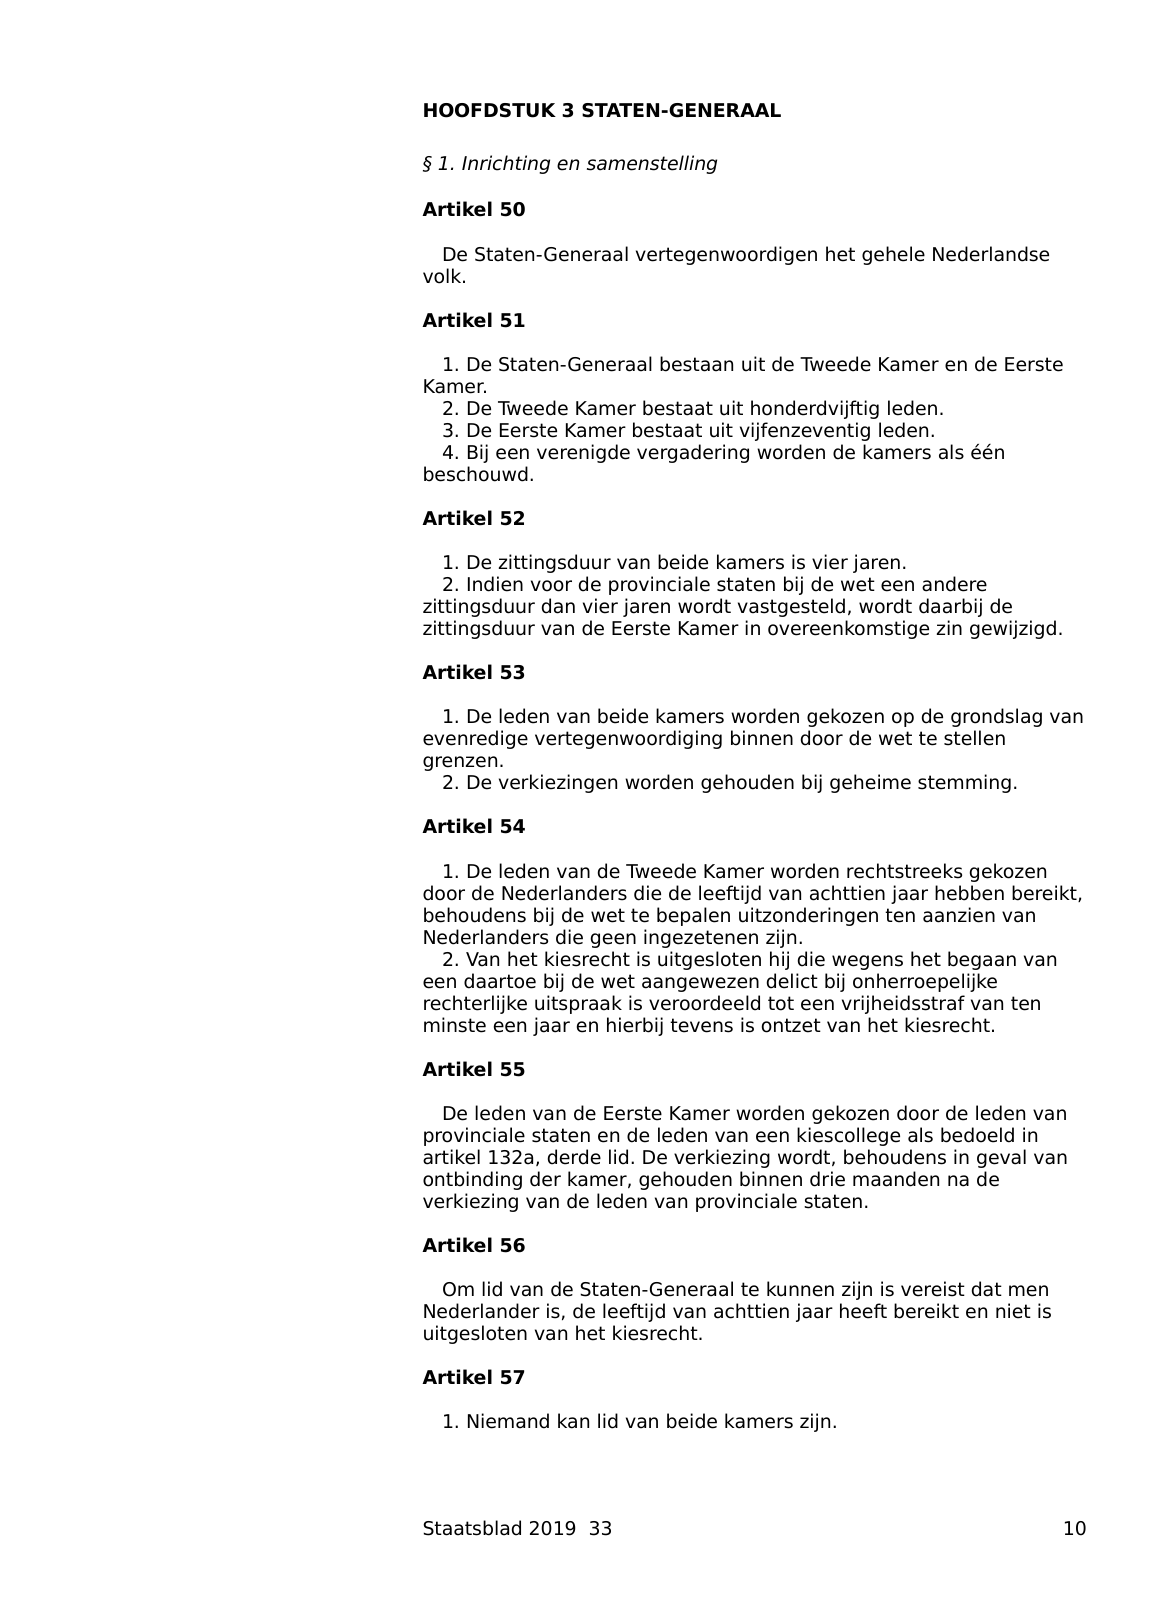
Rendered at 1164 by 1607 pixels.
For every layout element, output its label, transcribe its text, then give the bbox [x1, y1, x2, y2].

text 2. De Tweede Kamer bestaat uit honderdvijftig leden. [422, 398, 1087, 420]
text Om lid van de Staten-Generaal te kunnen zijn is vereist dat men Nederlander is, de leeftijd van achttien jaar heeft bereikt en niet is uitgesloten van het kiesrecht. [422, 1279, 1087, 1345]
text 2. Indien voor de provinciale staten bij de wet een andere zittingsduur dan vier jaren wordt vastgesteld, wordt daarbij de zittingsduur van de Eerste Kamer in overeenkomstige zin gewijzigd. [422, 574, 1087, 640]
subtitle Artikel 57 [422, 1367, 1087, 1389]
subtitle § 1. Inrichting en samenstelling [422, 152, 1087, 174]
text 3. De Eerste Kamer bestaat uit vijfenzeventig leden. [422, 420, 1087, 442]
subtitle Artikel 52 [422, 508, 1087, 530]
text De Staten-Generaal vertegenwoordigen het gehele Nederlandse volk. [422, 243, 1087, 287]
subtitle Artikel 56 [422, 1235, 1087, 1257]
subtitle Artikel 50 [422, 199, 1087, 221]
subtitle Artikel 54 [422, 816, 1087, 838]
subtitle HOOFDSTUK 3 STATEN-GENERAAL [422, 100, 1087, 122]
text 2. De verkiezingen worden gehouden bij geheime stemming. [422, 772, 1087, 794]
subtitle Artikel 51 [422, 310, 1087, 332]
text 4. Bij een verenigde vergadering worden de kamers als één beschouwd. [422, 442, 1087, 486]
text 1. De leden van beide kamers worden gekozen op de grondslag van evenredige vertegenwoordiging binnen door de wet te stellen grenzen. [422, 706, 1087, 772]
text De leden van de Eerste Kamer worden gekozen door de leden van provinciale staten en de leden van een kiescollege als bedoeld in artikel 132a, derde lid. De verkiezing wordt, behoudens in geval van ontbinding der kamer, gehouden binnen drie maanden na de verkiezing van de leden van provinciale staten. [422, 1103, 1087, 1213]
subtitle Artikel 53 [422, 662, 1087, 684]
text 2. Van het kiesrecht is uitgesloten hij die wegens het begaan van een daartoe bij de wet aangewezen delict bij onherroepelijke rechterlijke uitspraak is veroordeeld tot een vrijheidsstraf van ten minste een jaar en hierbij tevens is ontzet van het kiesrecht. [422, 948, 1087, 1036]
text 1. De zittingsduur van beide kamers is vier jaren. [422, 552, 1087, 574]
subtitle Artikel 55 [422, 1059, 1087, 1081]
text 1. Niemand kan lid van beide kamers zijn. [422, 1411, 1087, 1433]
text 1. De Staten-Generaal bestaan uit de Tweede Kamer en de Eerste Kamer. [422, 354, 1087, 398]
text 1. De leden van de Tweede Kamer worden rechtstreeks gekozen door de Nederlanders die de leeftijd van achttien jaar hebben bereikt, behoudens bij de wet te bepalen uitzonderingen ten aanzien van Nederlanders die geen ingezetenen zijn. [422, 861, 1087, 948]
